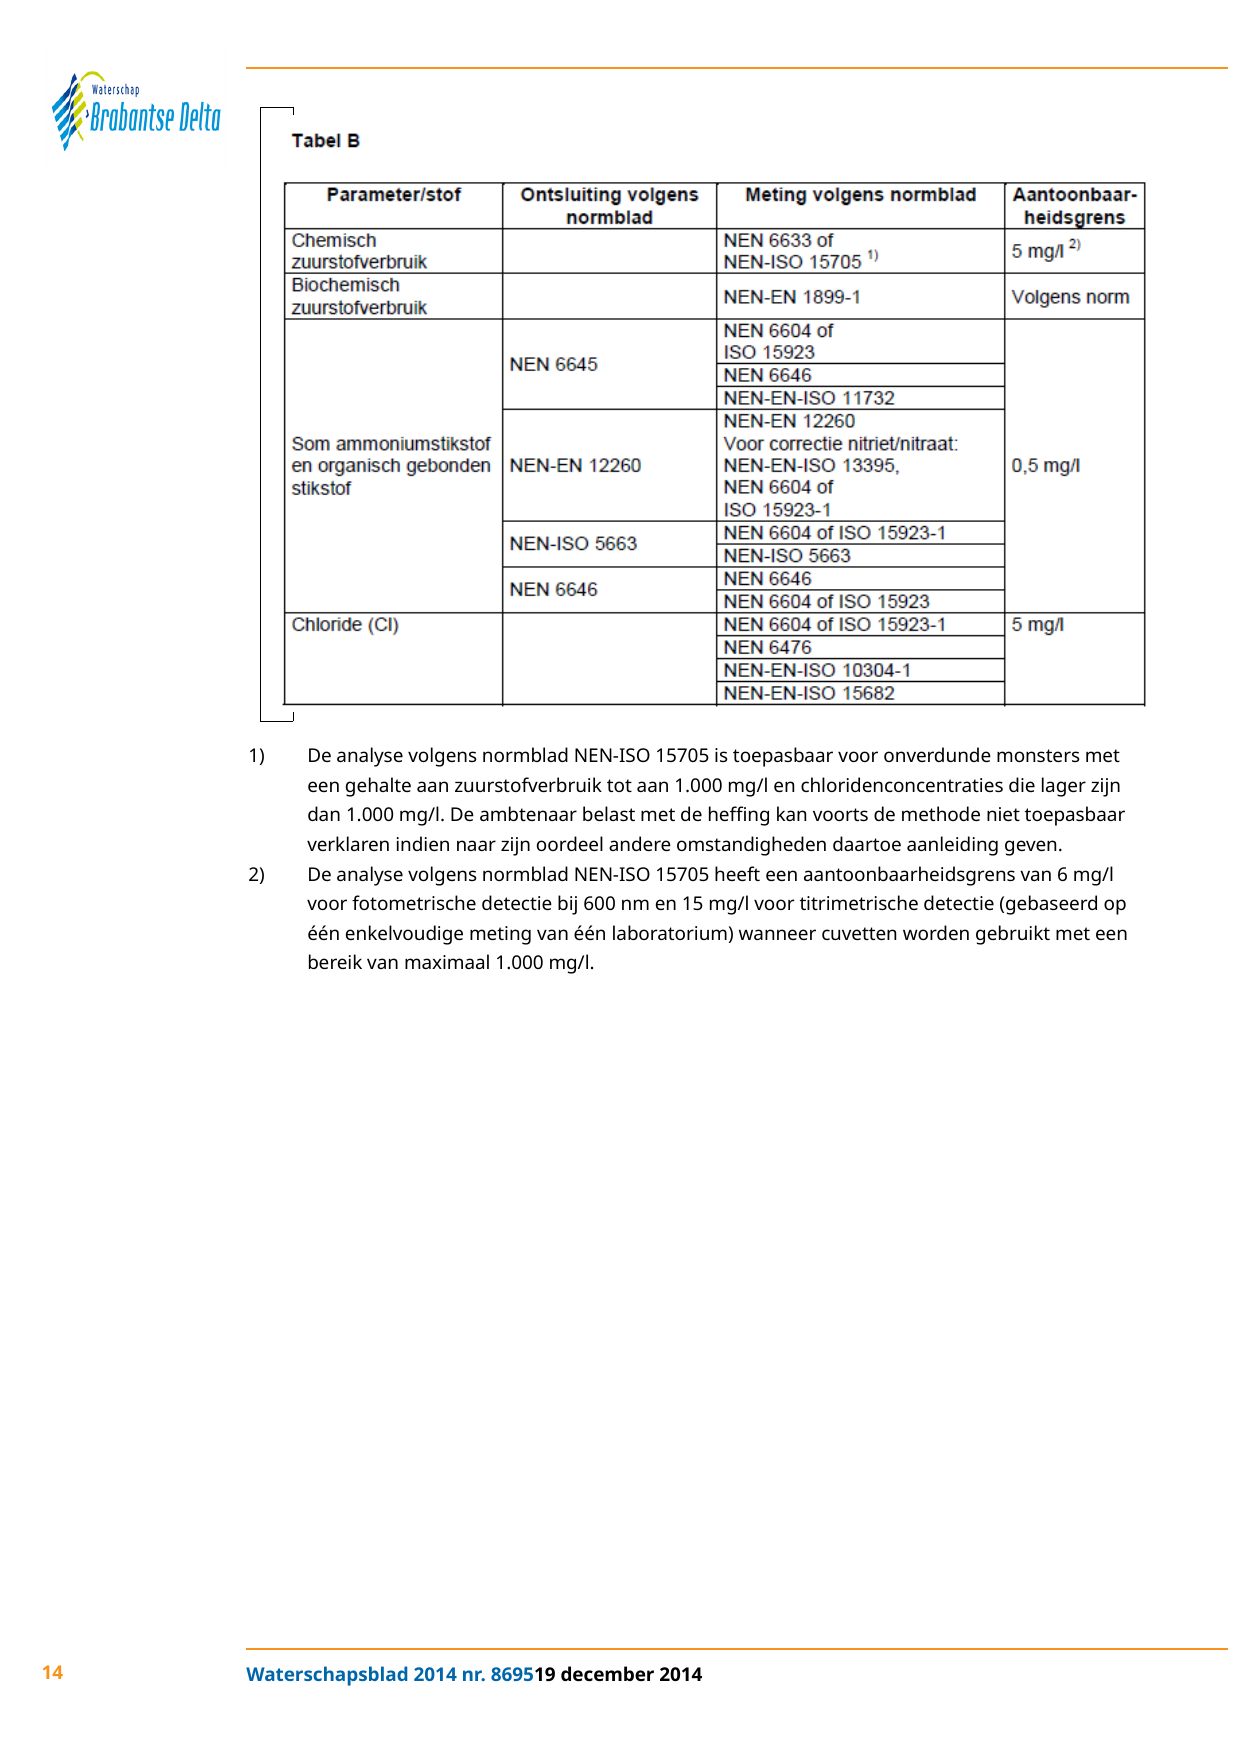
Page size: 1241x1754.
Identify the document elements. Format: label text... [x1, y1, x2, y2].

list De analyse volgens normblad NEN-ISO 15705 heeft een aantoonbaarheidsgrens van 6 mg/l voor fotometrische detectie bij 600 nm en 15 mg/l voor titrimetrische detectie (gebaseerd op één enkelvoudige meting van één laboratorium) wanneer cuvetten worden gebruikt met een bereik van maximaal 1.000 mg/l. [248, 861, 1152, 975]
list De analyse volgens normblad NEN-ISO 15705 is toepasbaar voor onverdunde monsters met een gehalte aan zuurstofverbruik tot aan 1.000 mg/l en chloridenconcentraties die lager zijn dan 1.000 mg/l. De ambtenaar belast met de heffing kan voorts de methode niet toepasbaar verklaren indien naar zijn oordeel andere omstandigheden daartoe aanleiding geven. [248, 742, 1152, 857]
picture [41, 47, 231, 172]
picture [268, 115, 1155, 712]
